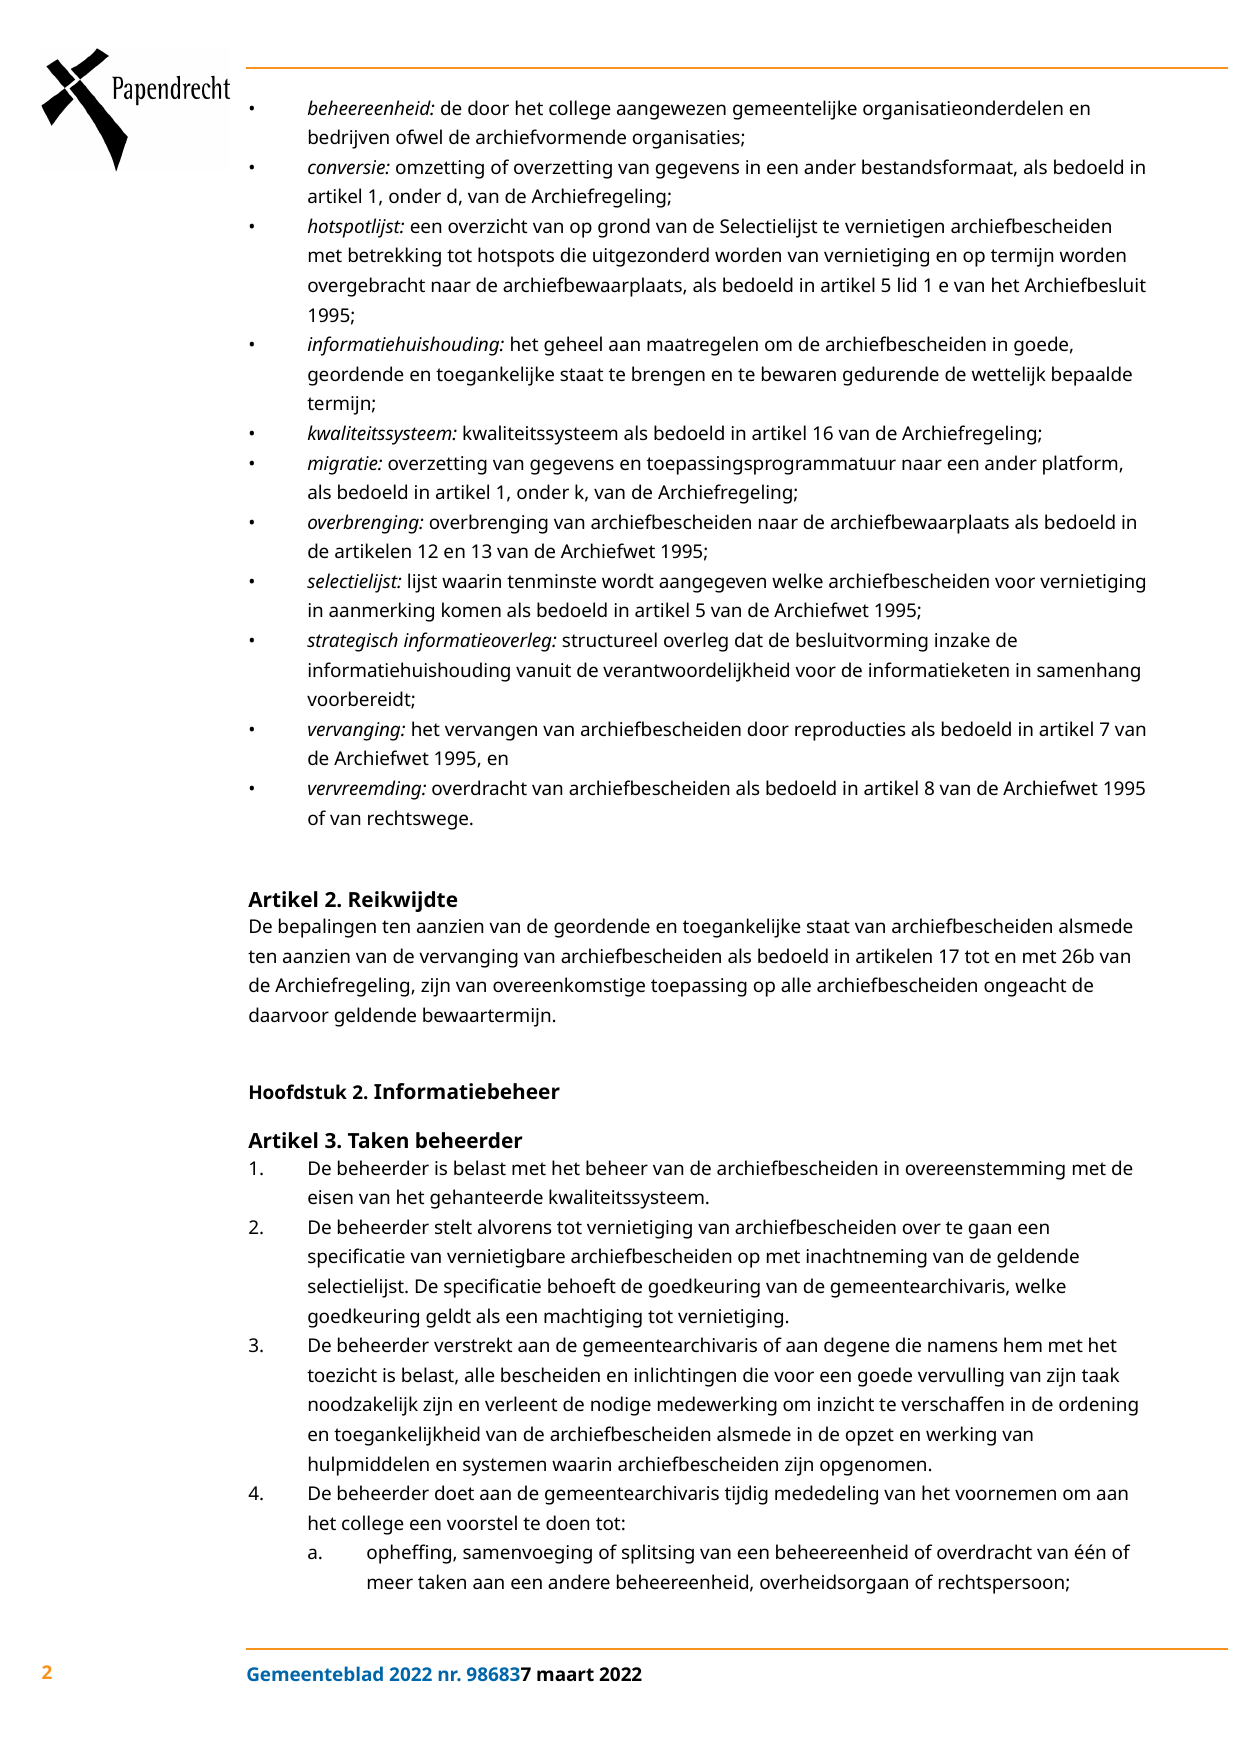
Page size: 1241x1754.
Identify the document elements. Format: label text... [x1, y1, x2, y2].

list De beheerder verstrekt aan de gemeentearchivaris of aan degene die namens hem met het toezicht is belast, alle bescheiden en inlichtingen die voor een goede vervulling van zijn taak noodzakelijk zijn en verleent de nodige medewerking om inzicht te verschaffen in de ordening en toegankelijkheid van de archiefbescheiden alsmede in de opzet en werking van hulpmiddelen en systemen waarin archiefbescheiden zijn opgenomen. [248, 1332, 1152, 1476]
list selectielijst: lijst waarin tenminste wordt aangegeven welke archiefbescheiden voor vernietiging in aanmerking komen als bedoeld in artikel 5 van de Archiefwet 1995; [248, 568, 1152, 623]
text Hoofdstuk 2. Informatiebeheer [248, 1077, 1152, 1106]
picture [41, 47, 231, 172]
list vervanging: het vervangen van archiefbescheiden door reproducties als bedoeld in artikel 7 van de Archiefwet 1995, en [248, 716, 1152, 771]
list kwaliteitssysteem: kwaliteitssysteem als bedoeld in artikel 16 van de Archiefregeling; [248, 420, 1152, 446]
list strategisch informatieoverleg: structureel overleg dat de besluitvorming inzake de informatiehuishouding vanuit de verantwoordelijkheid voor de informatieketen in samenhang voorbereidt; [248, 627, 1152, 712]
list opheffing, samenvoeging of splitsing van een beheereenheid of overdracht van één of meer taken aan een andere beheereenheid, overheidsorgaan of rechtspersoon; [307, 1539, 1152, 1595]
list overbrenging: overbrenging van archiefbescheiden naar de archiefbewaarplaats als bedoeld in de artikelen 12 en 13 van de Archiefwet 1995; [248, 509, 1152, 564]
text De bepalingen ten aanzien van de geordende en toegankelijke staat van archiefbescheiden alsmede ten aanzien van de vervanging van archiefbescheiden als bedoeld in artikelen 17 tot en met 26b van de Archiefregeling, zijn van overeenkomstige toepassing op alle archiefbescheiden ongeacht de daarvoor geldende bewaartermijn. [248, 913, 1152, 1028]
list hotspotlijst: een overzicht van op grond van de Selectielijst te vernietigen archiefbescheiden met betrekking tot hotspots die uitgezonderd worden van vernietiging en op termijn worden overgebracht naar de archiefbewaarplaats, als bedoeld in artikel 5 lid 1 e van het Archiefbesluit 1995; [248, 213, 1152, 328]
list conversie: omzetting of overzetting van gegevens in een ander bestandsformaat, als bedoeld in artikel 1, onder d, van de Archiefregeling; [248, 154, 1152, 209]
list De beheerder doet aan de gemeentearchivaris tijdig mededeling van het voornemen om aan het college een voorstel te doen tot: [248, 1480, 1152, 1536]
list migratie: overzetting van gegevens en toepassingsprogrammatuur naar een ander platform, als bedoeld in artikel 1, onder k, van de Archiefregeling; [248, 450, 1152, 505]
list vervreemding: overdracht van archiefbescheiden als bedoeld in artikel 8 van de Archiefwet 1995 of van rechtswege. [248, 775, 1152, 831]
list informatiehuishouding: het geheel aan maatregelen om de archiefbescheiden in goede, geordende en toegankelijke staat te brengen en te bewaren gedurende de wettelijk bepaalde termijn; [248, 331, 1152, 416]
text Artikel 2. Reikwijdte [248, 885, 1152, 913]
list De beheerder is belast met het beheer van de archiefbescheiden in overeenstemming met de eisen van het gehanteerde kwaliteitssysteem. [248, 1155, 1152, 1210]
list De beheerder stelt alvorens tot vernietiging van archiefbescheiden over te gaan een specificatie van vernietigbare archiefbescheiden op met inachtneming van de geldende selectielijst. De specificatie behoeft de goedkeuring van de gemeentearchivaris, welke goedkeuring geldt als een machtiging tot vernietiging. [248, 1214, 1152, 1328]
text Artikel 3. Taken beheerder [248, 1126, 1152, 1155]
list beheereenheid: de door het college aangewezen gemeentelijke organisatieonderdelen en bedrijven ofwel de archiefvormende organisaties; [248, 95, 1152, 150]
